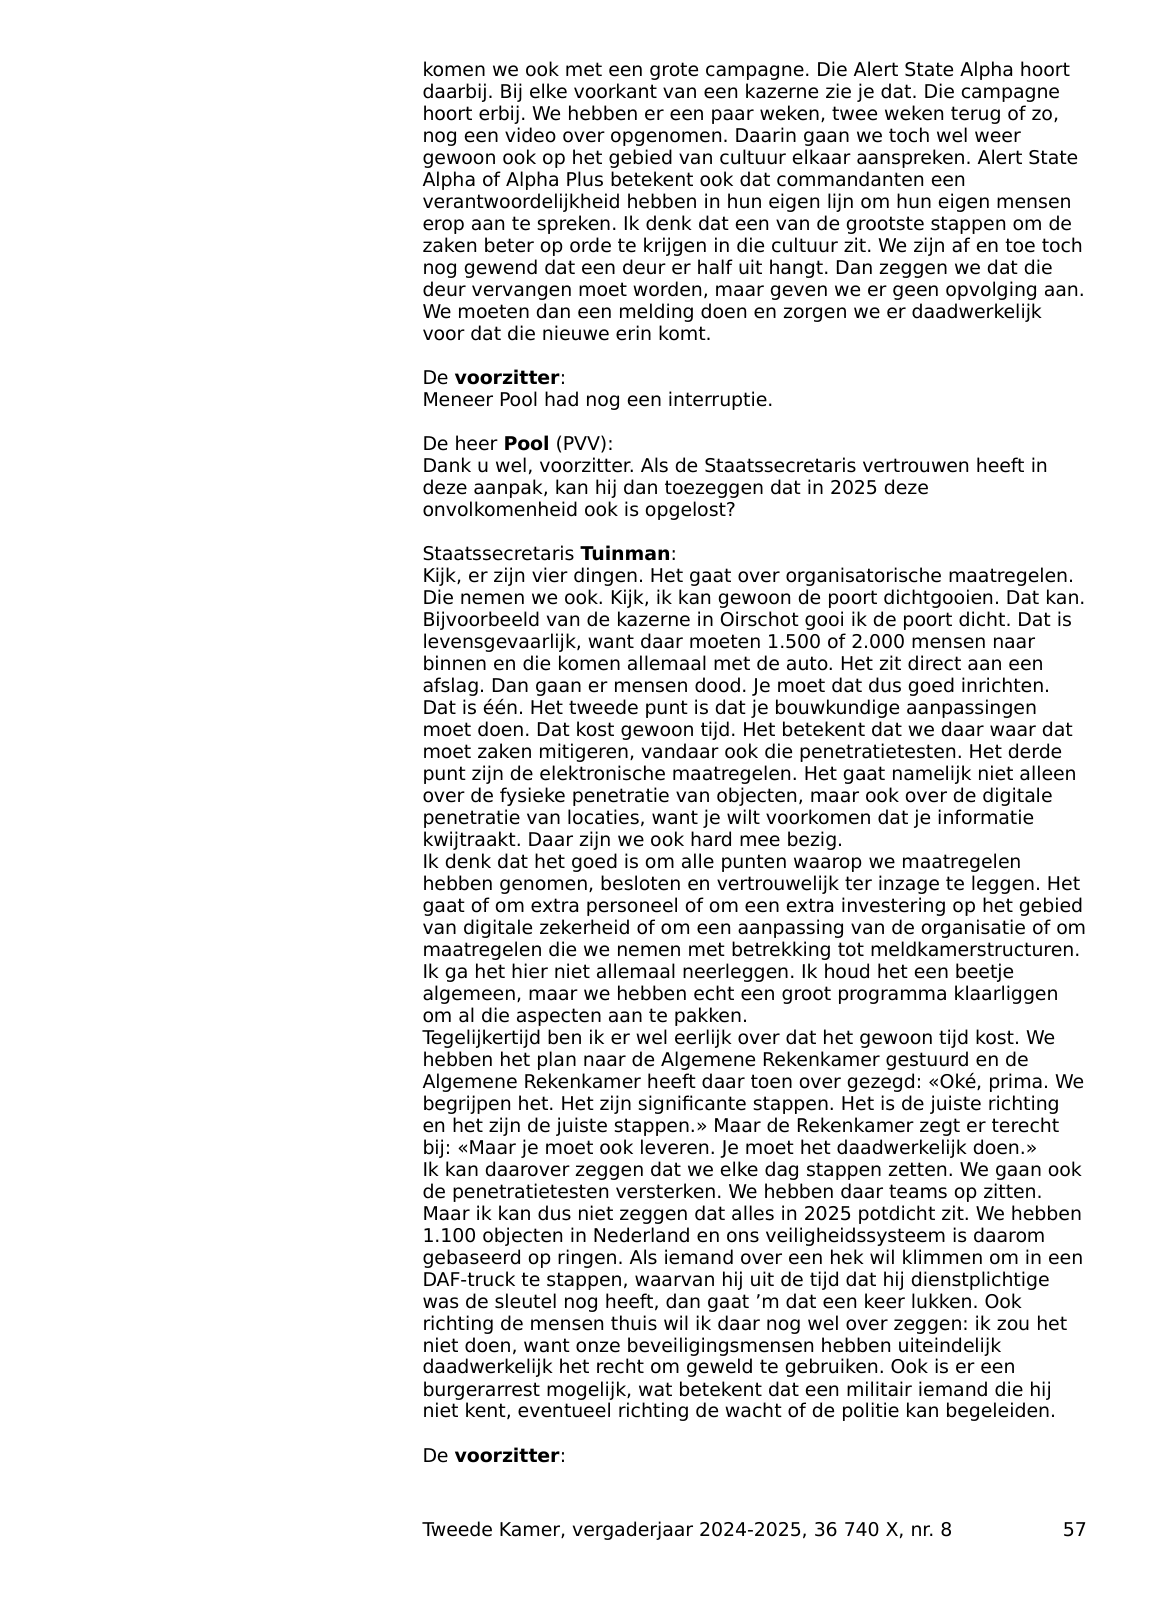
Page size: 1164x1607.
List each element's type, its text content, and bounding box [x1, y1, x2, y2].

text De voorzitter: [422, 1444, 1087, 1467]
text Staatssecretaris Tuinman: [422, 543, 1087, 565]
text Tegelijkertijd ben ik er wel eerlijk over dat het gewoon tijd kost. We hebben het plan naar de Algemene Rekenkamer gestuurd en de Algemene Rekenkamer heeft daar toen over gezegd: «Oké, prima. We begrijpen het. Het zijn significante stappen. Het is de juiste richting en het zijn de juiste stappen.» Maar de Rekenkamer zegt er terecht bij: «Maar je moet ook leveren. Je moet het daadwerkelijk doen.» [422, 1027, 1087, 1159]
text Kijk, er zijn vier dingen. Het gaat over organisatorische maatregelen. Die nemen we ook. Kijk, ik kan gewoon de poort dichtgooien. Dat kan. Bijvoorbeeld van de kazerne in Oirschot gooi ik de poort dicht. Dat is levensgevaarlijk, want daar moeten 1.500 of 2.000 mensen naar binnen en die komen allemaal met de auto. Het zit direct aan een afslag. Dan gaan er mensen dood. Je moet dat dus goed inrichten. Dat is één. Het tweede punt is dat je bouwkundige aanpassingen moet doen. Dat kost gewoon tijd. Het betekent dat we daar waar dat moet zaken mitigeren, vandaar ook die penetratietesten. Het derde punt zijn de elektronische maatregelen. Het gaat namelijk niet alleen over de fysieke penetratie van objecten, maar ook over de digitale penetratie van locaties, want je wilt voorkomen dat je informatie kwijtraakt. Daar zijn we ook hard mee bezig. [422, 565, 1087, 851]
text komen we ook met een grote campagne. Die Alert State Alpha hoort daarbij. Bij elke voorkant van een kazerne zie je dat. Die campagne hoort erbij. We hebben er een paar weken, twee weken terug of zo, nog een video over opgenomen. Daarin gaan we toch wel weer gewoon ook op het gebied van cultuur elkaar aanspreken. Alert State Alpha of Alpha Plus betekent ook dat commandanten een verantwoordelijkheid hebben in hun eigen lijn om hun eigen mensen erop aan te spreken. Ik denk dat een van de grootste stappen om de zaken beter op orde te krijgen in die cultuur zit. We zijn af en toe toch nog gewend dat een deur er half uit hangt. Dan zeggen we dat die deur vervangen moet worden, maar geven we er geen opvolging aan. We moeten dan een melding doen en zorgen we er daadwerkelijk voor dat die nieuwe erin komt. [422, 59, 1087, 345]
text De heer Pool (PVV): [422, 433, 1087, 455]
text Ik denk dat het goed is om alle punten waarop we maatregelen hebben genomen, besloten en vertrouwelijk ter inzage te leggen. Het gaat of om extra personeel of om een extra investering op het gebied van digitale zekerheid of om een aanpassing van de organisatie of om maatregelen die we nemen met betrekking tot meldkamerstructuren. Ik ga het hier niet allemaal neerleggen. Ik houd het een beetje algemeen, maar we hebben echt een groot programma klaarliggen om al die aspecten aan te pakken. [422, 851, 1087, 1027]
text De voorzitter: [422, 367, 1087, 389]
text Ik kan daarover zeggen dat we elke dag stappen zetten. We gaan ook de penetratietesten versterken. We hebben daar teams op zitten. Maar ik kan dus niet zeggen dat alles in 2025 potdicht zit. We hebben 1.100 objecten in Nederland en ons veiligheidssysteem is daarom gebaseerd op ringen. Als iemand over een hek wil klimmen om in een DAF-truck te stappen, waarvan hij uit de tijd dat hij dienstplichtige was de sleutel nog heeft, dan gaat ’m dat een keer lukken. Ook richting de mensen thuis wil ik daar nog wel over zeggen: ik zou het niet doen, want onze beveiligingsmensen hebben uiteindelijk daadwerkelijk het recht om geweld te gebruiken. Ook is er een burgerarrest mogelijk, wat betekent dat een militair iemand die hij niet kent, eventueel richting de wacht of de politie kan begeleiden. [422, 1159, 1087, 1422]
text Dank u wel, voorzitter. Als de Staatssecretaris vertrouwen heeft in deze aanpak, kan hij dan toezeggen dat in 2025 deze onvolkomenheid ook is opgelost? [422, 455, 1087, 521]
text Meneer Pool had nog een interruptie. [422, 389, 1087, 411]
